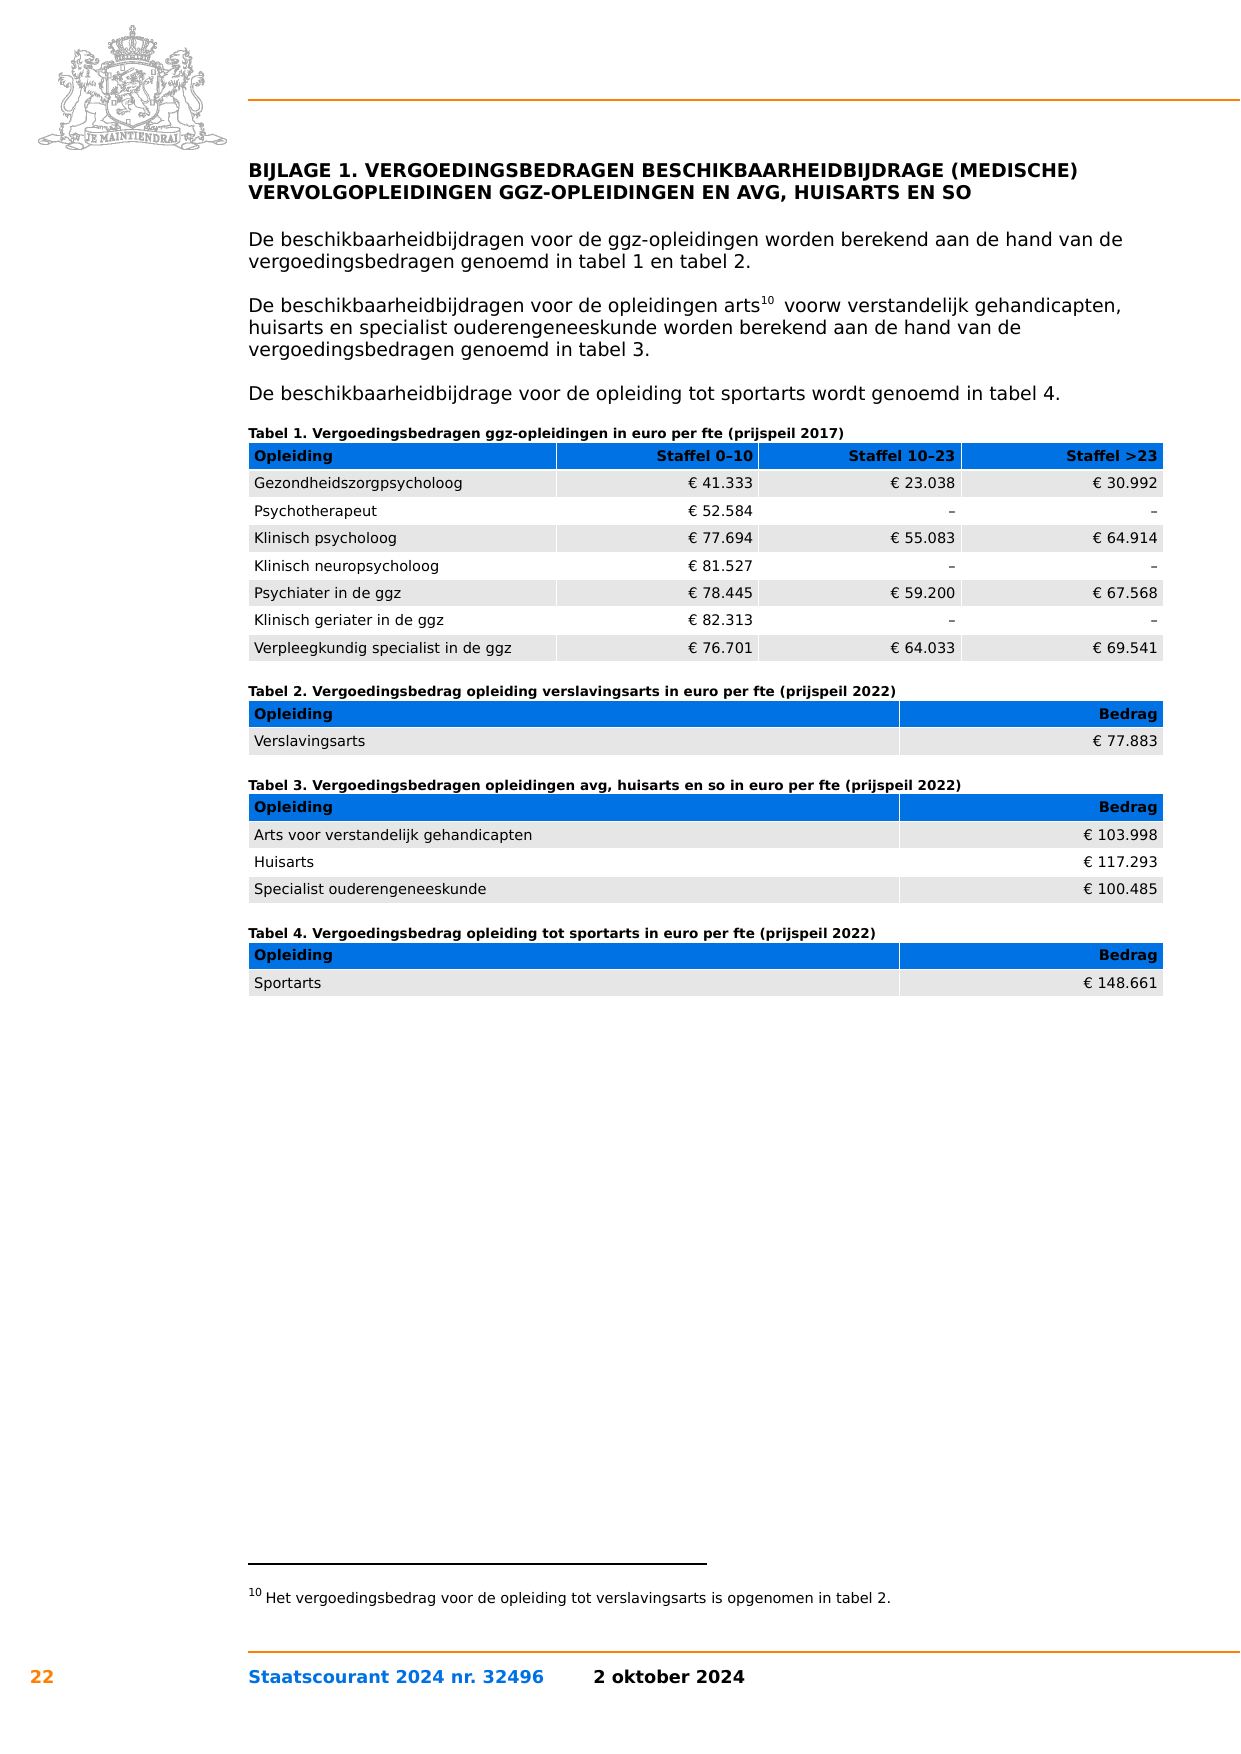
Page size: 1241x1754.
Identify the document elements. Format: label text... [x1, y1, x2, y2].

table_cell € 117.293 [900, 849, 1163, 876]
table_cell Psychotherapeut [249, 498, 556, 524]
table_cell Verpleegkundig specialist in de ggz [249, 635, 556, 661]
table_cell € 78.445 [557, 580, 758, 606]
table_cell Klinisch psycholoog [249, 525, 556, 552]
table_cell – [759, 498, 961, 524]
table_header Tabel 1. Vergoedingsbedragen ggz-opleidingen in euro per fte (prijspeil 2017) [248, 426, 1163, 442]
table_cell € 23.038 [759, 471, 961, 497]
table_cell € 64.914 [962, 525, 1163, 552]
table_cell – [962, 553, 1163, 579]
table_cell € 41.333 [557, 471, 758, 497]
table_header Tabel 3. Vergoedingsbedragen opleidingen avg, huisarts en so in euro per fte (prijspeil 2022) [248, 778, 1163, 793]
table_cell Klinisch neuropsycholoog [249, 553, 556, 579]
table_cell Opleiding [249, 443, 556, 469]
table_cell Psychiater in de ggz [249, 580, 556, 606]
table_cell Huisarts [249, 849, 899, 876]
table_cell € 100.485 [900, 877, 1163, 903]
table_cell Bedrag [900, 701, 1163, 727]
table_cell Klinisch geriater in de ggz [249, 608, 556, 634]
table_cell € 67.568 [962, 580, 1163, 606]
table_cell Arts voor verstandelijk gehandicapten [249, 822, 899, 848]
picture [38, 25, 227, 150]
table_cell – [759, 553, 961, 579]
table_cell Specialist ouderengeneeskunde [249, 877, 899, 903]
table_cell € 59.200 [759, 580, 961, 606]
text De beschikbaarheidbijdragen voor de opleidingen arts voorw verstandelijk gehandicapten, huisarts en specialist ouderengeneeskunde worden berekend aan de hand van de vergoedingsbedragen genoemd in tabel 3. [248, 295, 1163, 361]
table_cell Gezondheidszorgpsycholoog [249, 471, 556, 497]
text Het vergoedingsbedrag voor de opleiding tot verslavingsarts is opgenomen in tabel 2. [248, 1586, 1163, 1608]
table_cell Verslavingsarts [249, 728, 899, 755]
table_cell € 77.694 [557, 525, 758, 552]
table_cell Bedrag [900, 794, 1163, 821]
table_cell € 55.083 [759, 525, 961, 552]
table_cell Opleiding [249, 943, 899, 969]
table_cell Opleiding [249, 794, 899, 821]
table_cell Staffel 0–10 [557, 443, 758, 469]
table_cell Bedrag [900, 943, 1163, 969]
table_cell Staffel >23 [962, 443, 1163, 469]
table_cell – [962, 498, 1163, 524]
table_cell Sportarts [249, 970, 899, 996]
text De beschikbaarheidbijdrage voor de opleiding tot sportarts wordt genoemd in tabel 4. [248, 382, 1163, 404]
table_cell € 64.033 [759, 635, 961, 661]
table_cell € 82.313 [557, 608, 758, 634]
table_header Tabel 2. Vergoedingsbedrag opleiding verslavingsarts in euro per fte (prijspeil 2022) [248, 684, 1163, 700]
table_header Tabel 4. Vergoedingsbedrag opleiding tot sportarts in euro per fte (prijspeil 2022) [248, 926, 1163, 942]
table_cell Opleiding [249, 701, 899, 727]
table_cell € 69.541 [962, 635, 1163, 661]
subtitle BIJLAGE 1. VERGOEDINGSBEDRAGEN BESCHIKBAARHEIDBIJDRAGE (MEDISCHE) VERVOLGOPLEIDINGEN GGZ-OPLEIDINGEN EN AVG, HUISARTS EN SO [248, 160, 1163, 204]
table_cell € 148.661 [900, 970, 1163, 996]
table_cell € 81.527 [557, 553, 758, 579]
table_cell Staffel 10–23 [759, 443, 961, 469]
table_cell – [759, 608, 961, 634]
table_cell € 77.883 [900, 728, 1163, 755]
text De beschikbaarheidbijdragen voor de ggz-opleidingen worden berekend aan de hand van de vergoedingsbedragen genoemd in tabel 1 en tabel 2. [248, 229, 1163, 273]
table_cell € 103.998 [900, 822, 1163, 848]
table_cell – [962, 608, 1163, 634]
table_cell € 76.701 [557, 635, 758, 661]
table_cell € 30.992 [962, 471, 1163, 497]
table_cell € 52.584 [557, 498, 758, 524]
